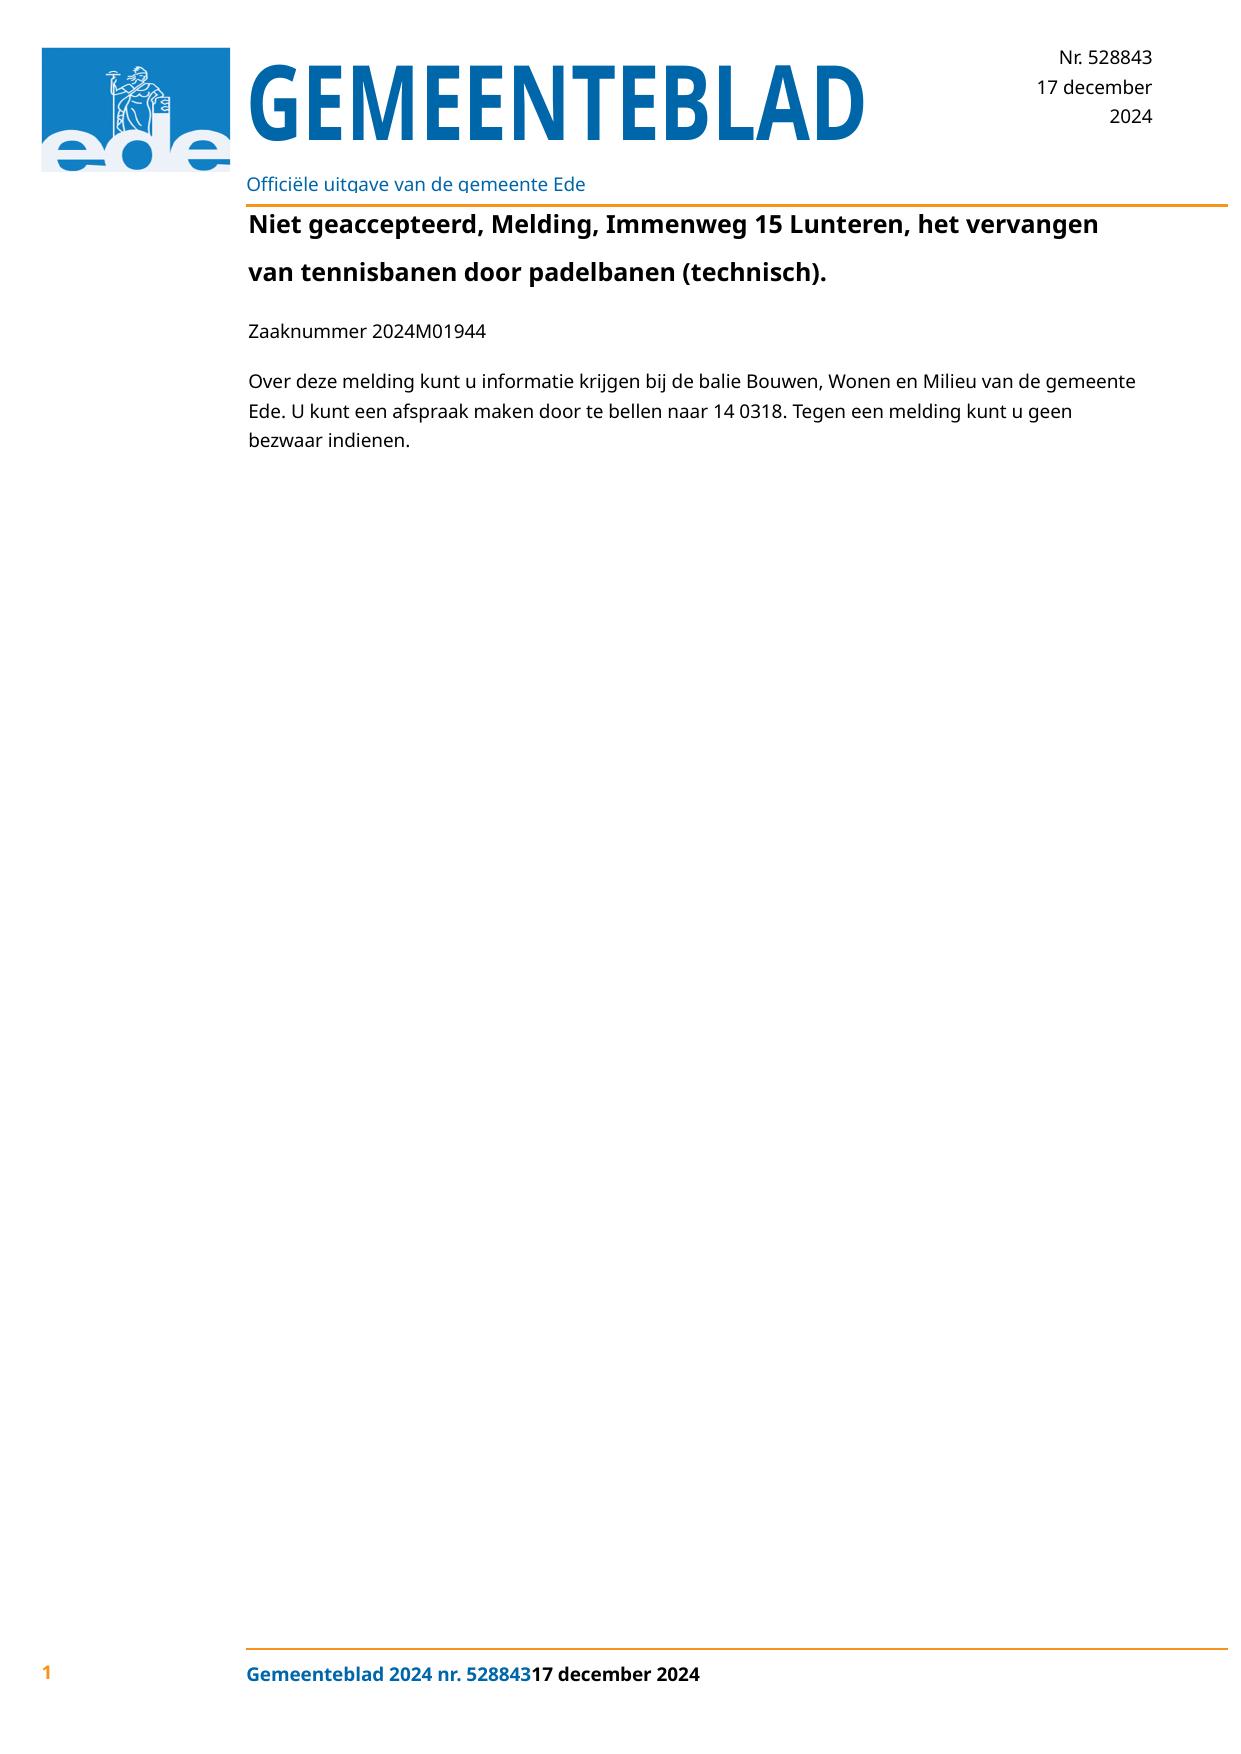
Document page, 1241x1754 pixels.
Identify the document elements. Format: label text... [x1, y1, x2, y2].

text Zaaknummer 2024M01944 [248, 318, 1152, 344]
text Niet geaccepteerd, Melding, Immenweg 15 Lunteren, het vervangen van tennisbanen door padelbanen (technisch). [248, 207, 1152, 288]
text Over deze melding kunt u informatie krijgen bij de balie Bouwen, Wonen en Milieu van de gemeente Ede. U kunt een afspraak maken door te bellen naar 14 0318. Tegen een melding kunt u geen bezwaar indienen. [248, 368, 1152, 453]
picture [41, 47, 231, 172]
